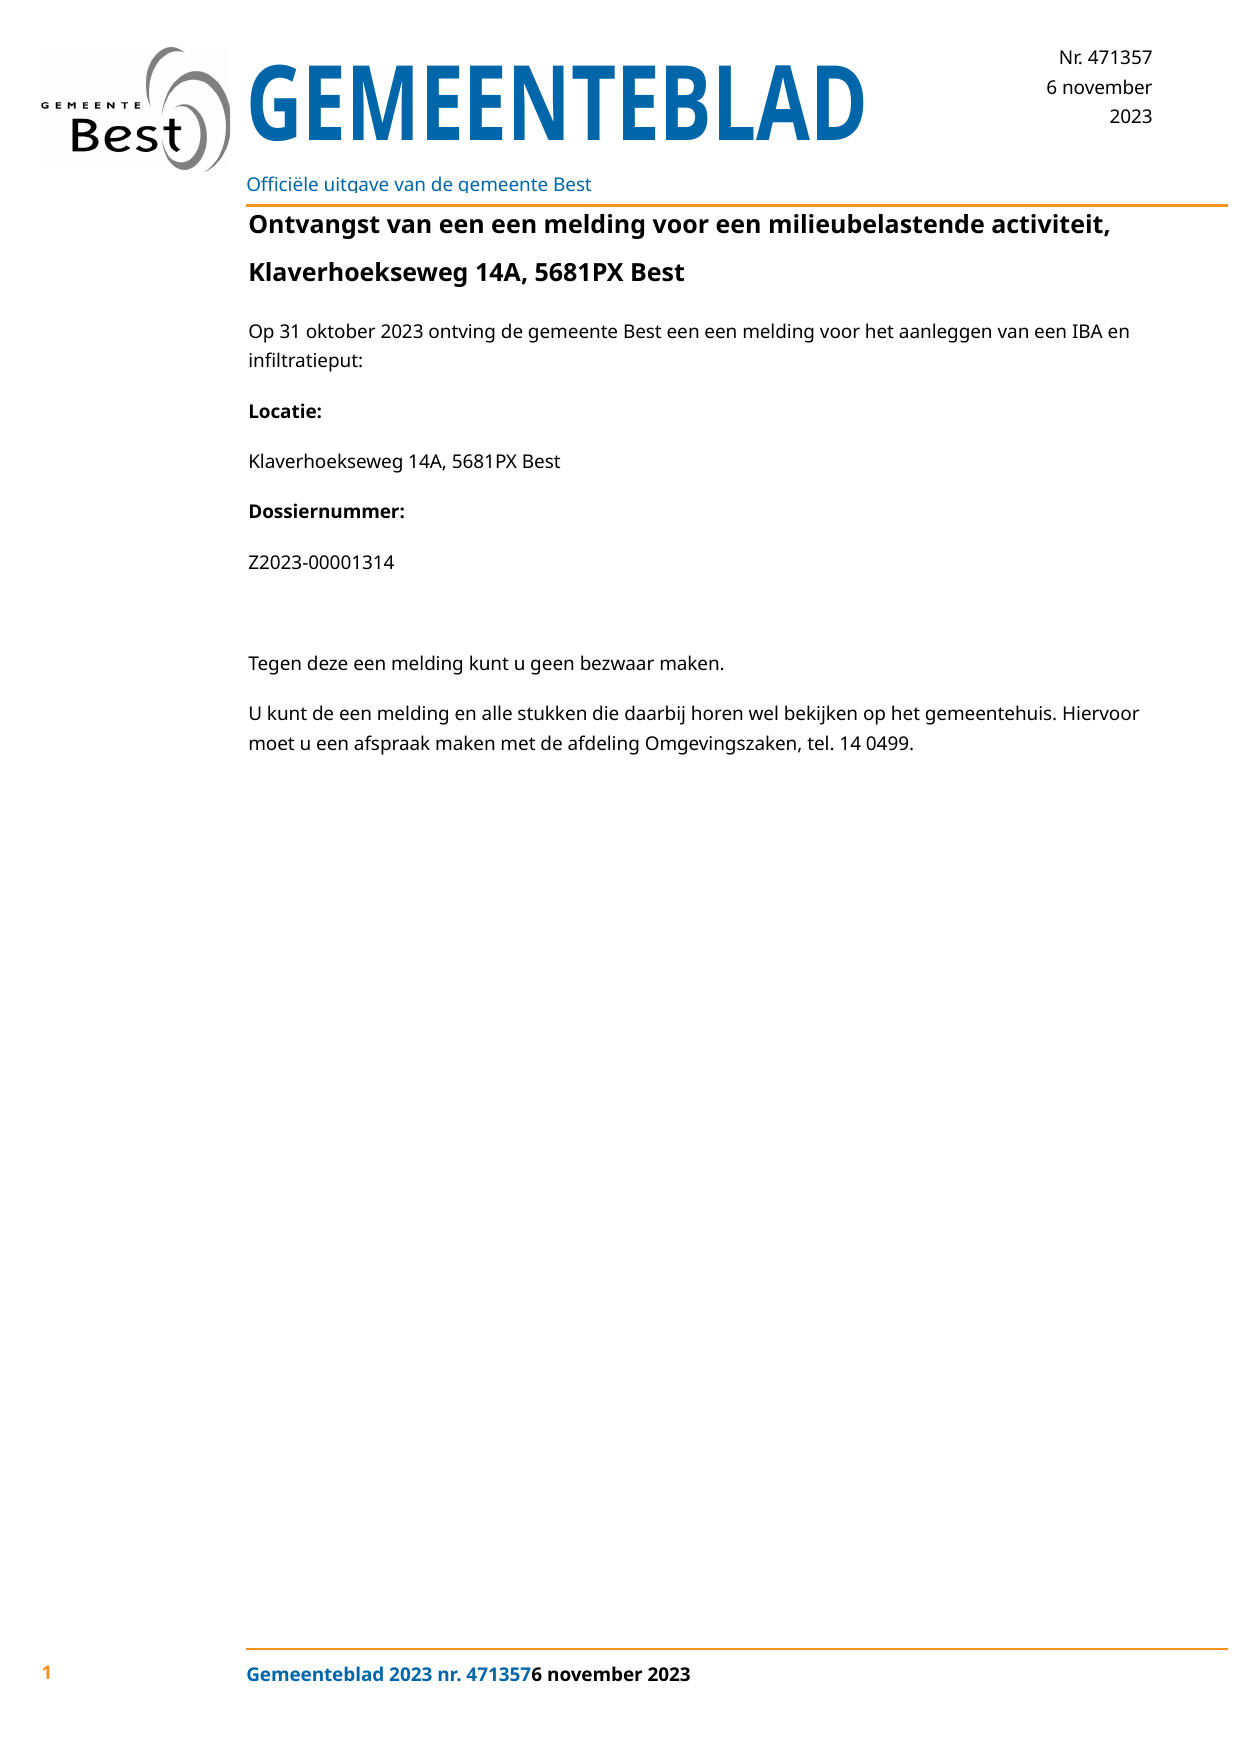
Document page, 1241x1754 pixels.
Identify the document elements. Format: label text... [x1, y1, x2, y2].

text Locatie: [248, 398, 1152, 424]
text Op 31 oktober 2023 ontving de gemeente Best een een melding voor het aanleggen van een IBA en infiltratieput: [248, 318, 1152, 373]
text Z2023-00001314 [248, 549, 1152, 575]
text U kunt de een melding en alle stukken die daarbij horen wel bekijken op het gemeentehuis. Hiervoor moet u een afspraak maken met de afdeling Omgevingszaken, tel. 14 0499. [248, 700, 1152, 756]
text Klaverhoekseweg 14A, 5681PX Best [248, 448, 1152, 474]
text Tegen deze een melding kunt u geen bezwaar maken. [248, 650, 1152, 676]
text Ontvangst van een een melding voor een milieubelastende activiteit, Klaverhoekseweg 14A, 5681PX Best [248, 207, 1152, 288]
picture [41, 47, 231, 172]
text Dossiernummer: [248, 499, 1152, 524]
